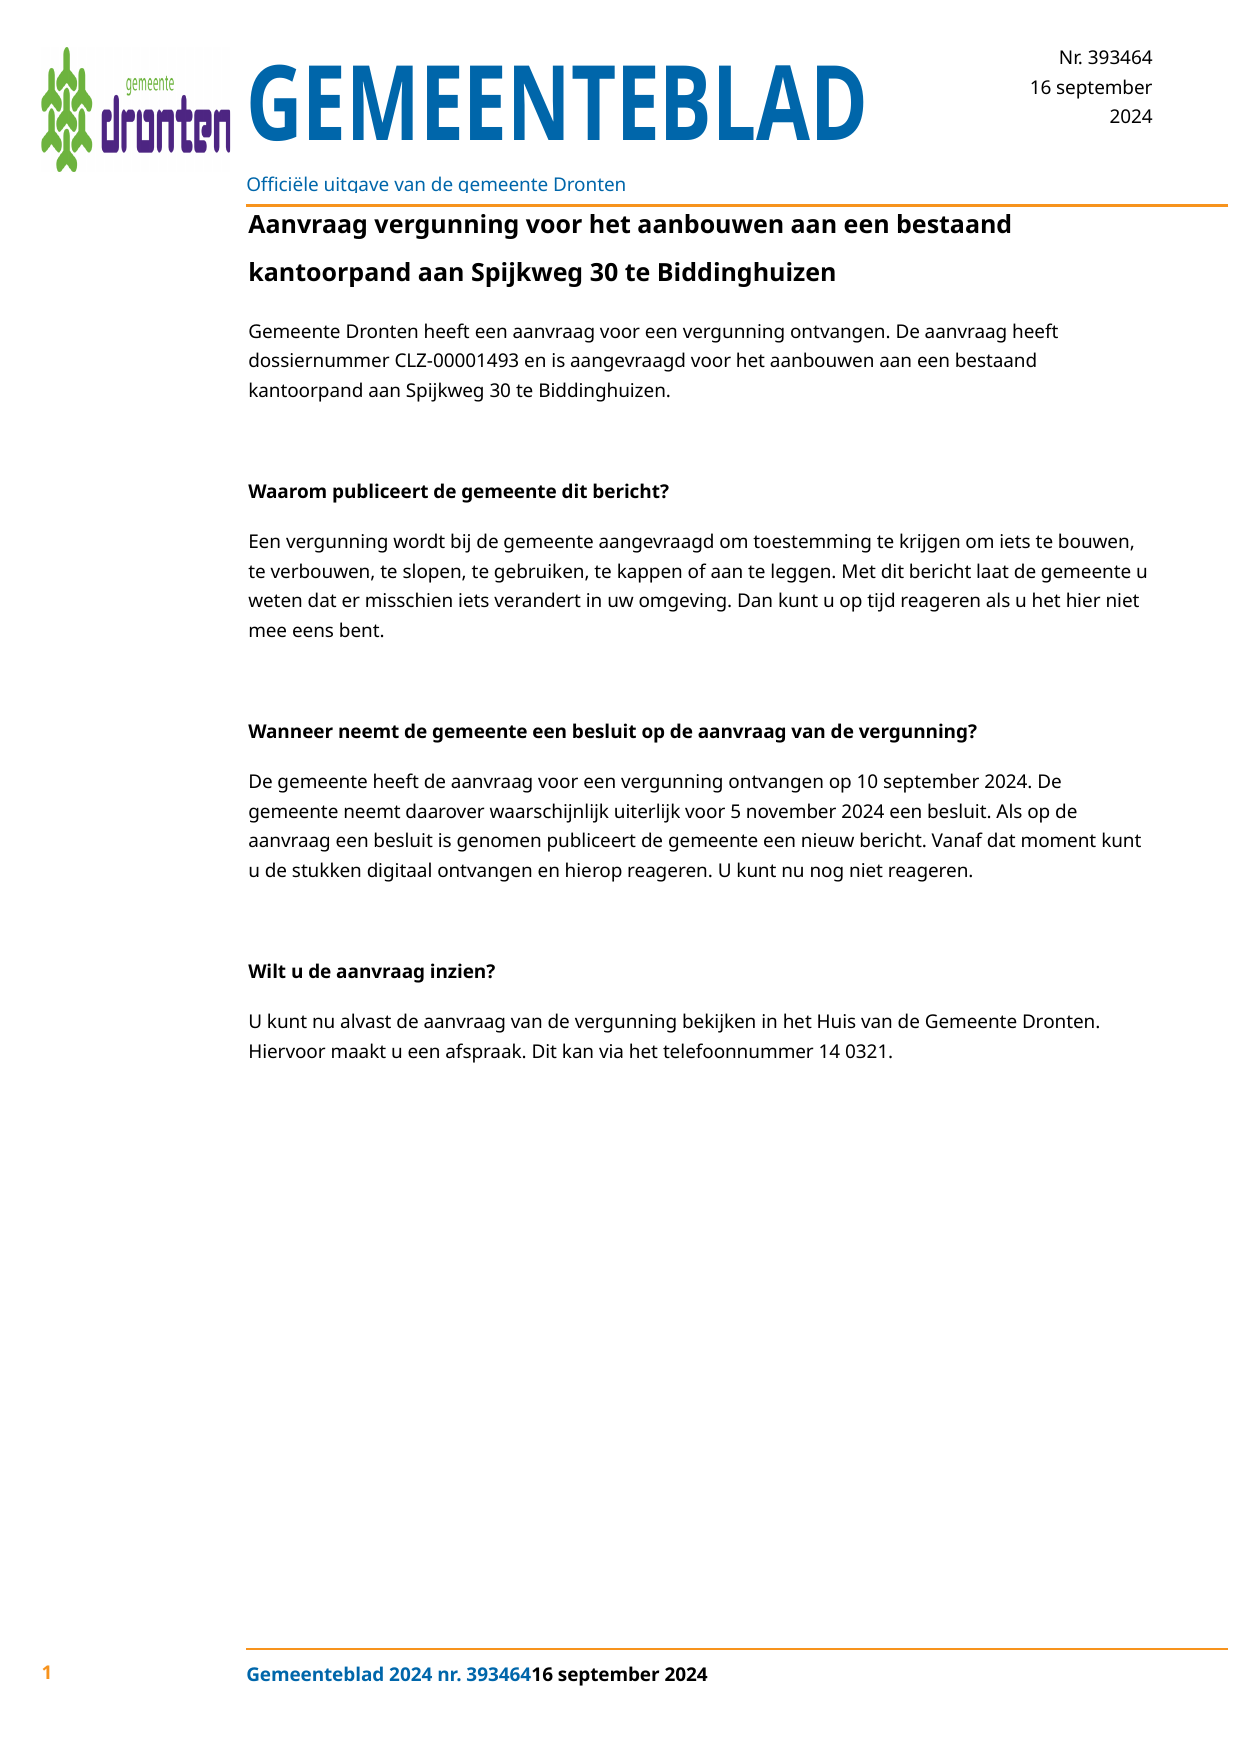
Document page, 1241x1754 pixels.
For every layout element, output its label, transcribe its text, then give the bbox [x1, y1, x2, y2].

text Wilt u de aanvraag inzien? [248, 958, 1152, 984]
text De gemeente heeft de aanvraag voor een vergunning ontvangen op 10 september 2024. De gemeente neemt daarover waarschijnlijk uiterlijk voor 5 november 2024 een besluit. Als op de aanvraag een besluit is genomen publiceert de gemeente een nieuw bericht. Vanaf dat moment kunt u de stukken digitaal ontvangen en hierop reageren. U kunt nu nog niet reageren. [248, 768, 1152, 883]
text Gemeente Dronten heeft een aanvraag voor een vergunning ontvangen. De aanvraag heeft dossiernummer CLZ-00001493 en is aangevraagd voor het aanbouwen aan een bestaand kantoorpand aan Spijkweg 30 te Biddinghuizen. [248, 318, 1152, 403]
text Een vergunning wordt bij de gemeente aangevraagd om toestemming te krijgen om iets te bouwen, te verbouwen, te slopen, te gebruiken, te kappen of aan te leggen. Met dit bericht laat de gemeente u weten dat er misschien iets verandert in uw omgeving. Dan kunt u op tijd reageren als u het hier niet mee eens bent. [248, 528, 1152, 643]
picture [41, 47, 231, 172]
text Aanvraag vergunning voor het aanbouwen aan een bestaand kantoorpand aan Spijkweg 30 te Biddinghuizen [248, 207, 1152, 288]
text Wanneer neemt de gemeente een besluit op de aanvraag van de vergunning? [248, 718, 1152, 744]
text U kunt nu alvast de aanvraag van de vergunning bekijken in het Huis van de Gemeente Dronten. Hiervoor maakt u een afspraak. Dit kan via het telefoonnummer 14 0321. [248, 1008, 1152, 1064]
text Waarom publiceert de gemeente dit bericht? [248, 478, 1152, 504]
